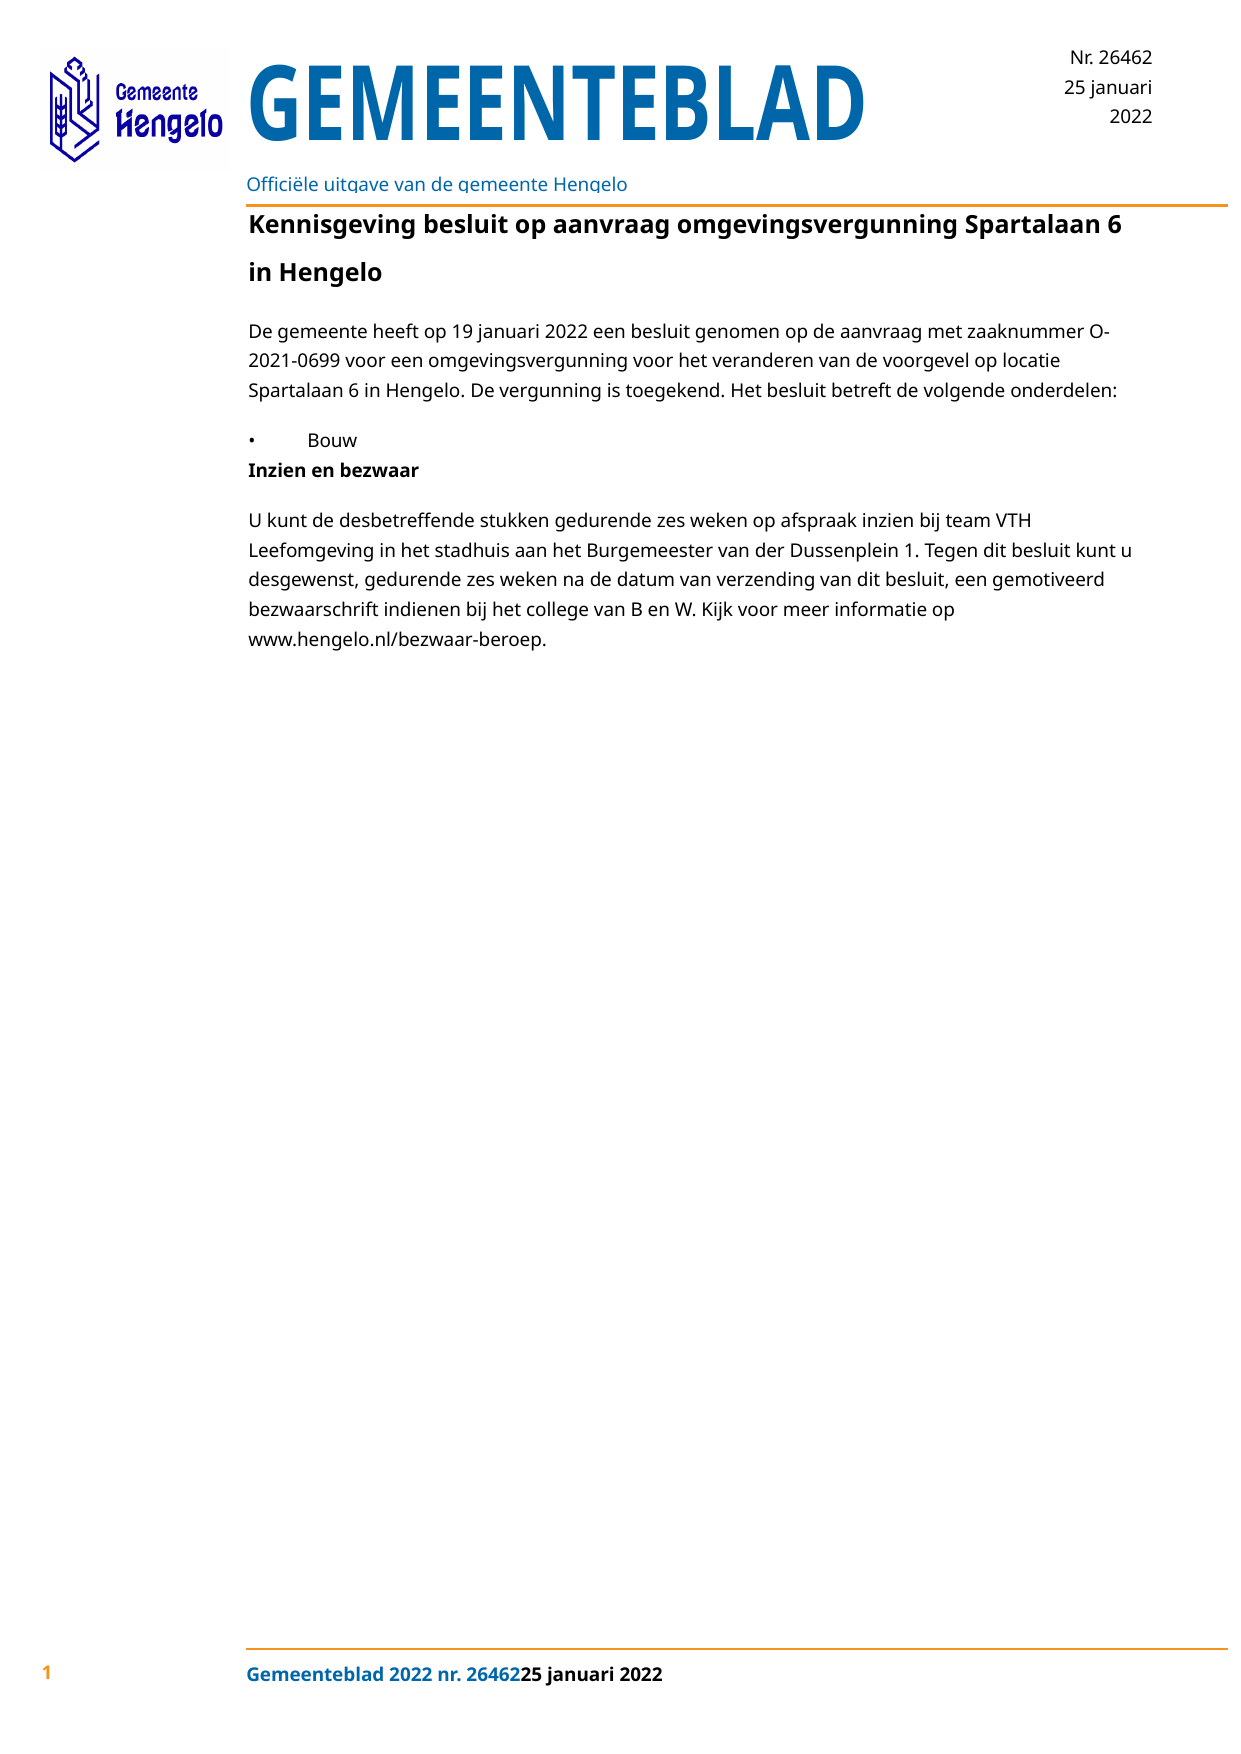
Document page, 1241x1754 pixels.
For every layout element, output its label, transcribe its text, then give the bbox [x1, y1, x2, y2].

text Kennisgeving besluit op aanvraag omgevingsvergunning Spartalaan 6 in Hengelo [248, 207, 1152, 288]
text De gemeente heeft op 19 januari 2022 een besluit genomen op de aanvraag met zaaknummer O-2021-0699 voor een omgevingsvergunning voor het veranderen van de voorgevel op locatie Spartalaan 6 in Hengelo. De vergunning is toegekend. Het besluit betreft de volgende onderdelen: [248, 318, 1152, 403]
text Inzien en bezwaar [248, 457, 1152, 483]
list Bouw [248, 427, 1152, 453]
text U kunt de desbetreffende stukken gedurende zes weken op afspraak inzien bij team VTH Leefomgeving in het stadhuis aan het Burgemeester van der Dussenplein 1. Tegen dit besluit kunt u desgewenst, gedurende zes weken na de datum van verzending van dit besluit, een gemotiveerd bezwaarschrift indienen bij het college van B en W. Kijk voor meer informatie op www.hengelo.nl/bezwaar-beroep. [248, 507, 1152, 652]
picture [41, 47, 231, 172]
